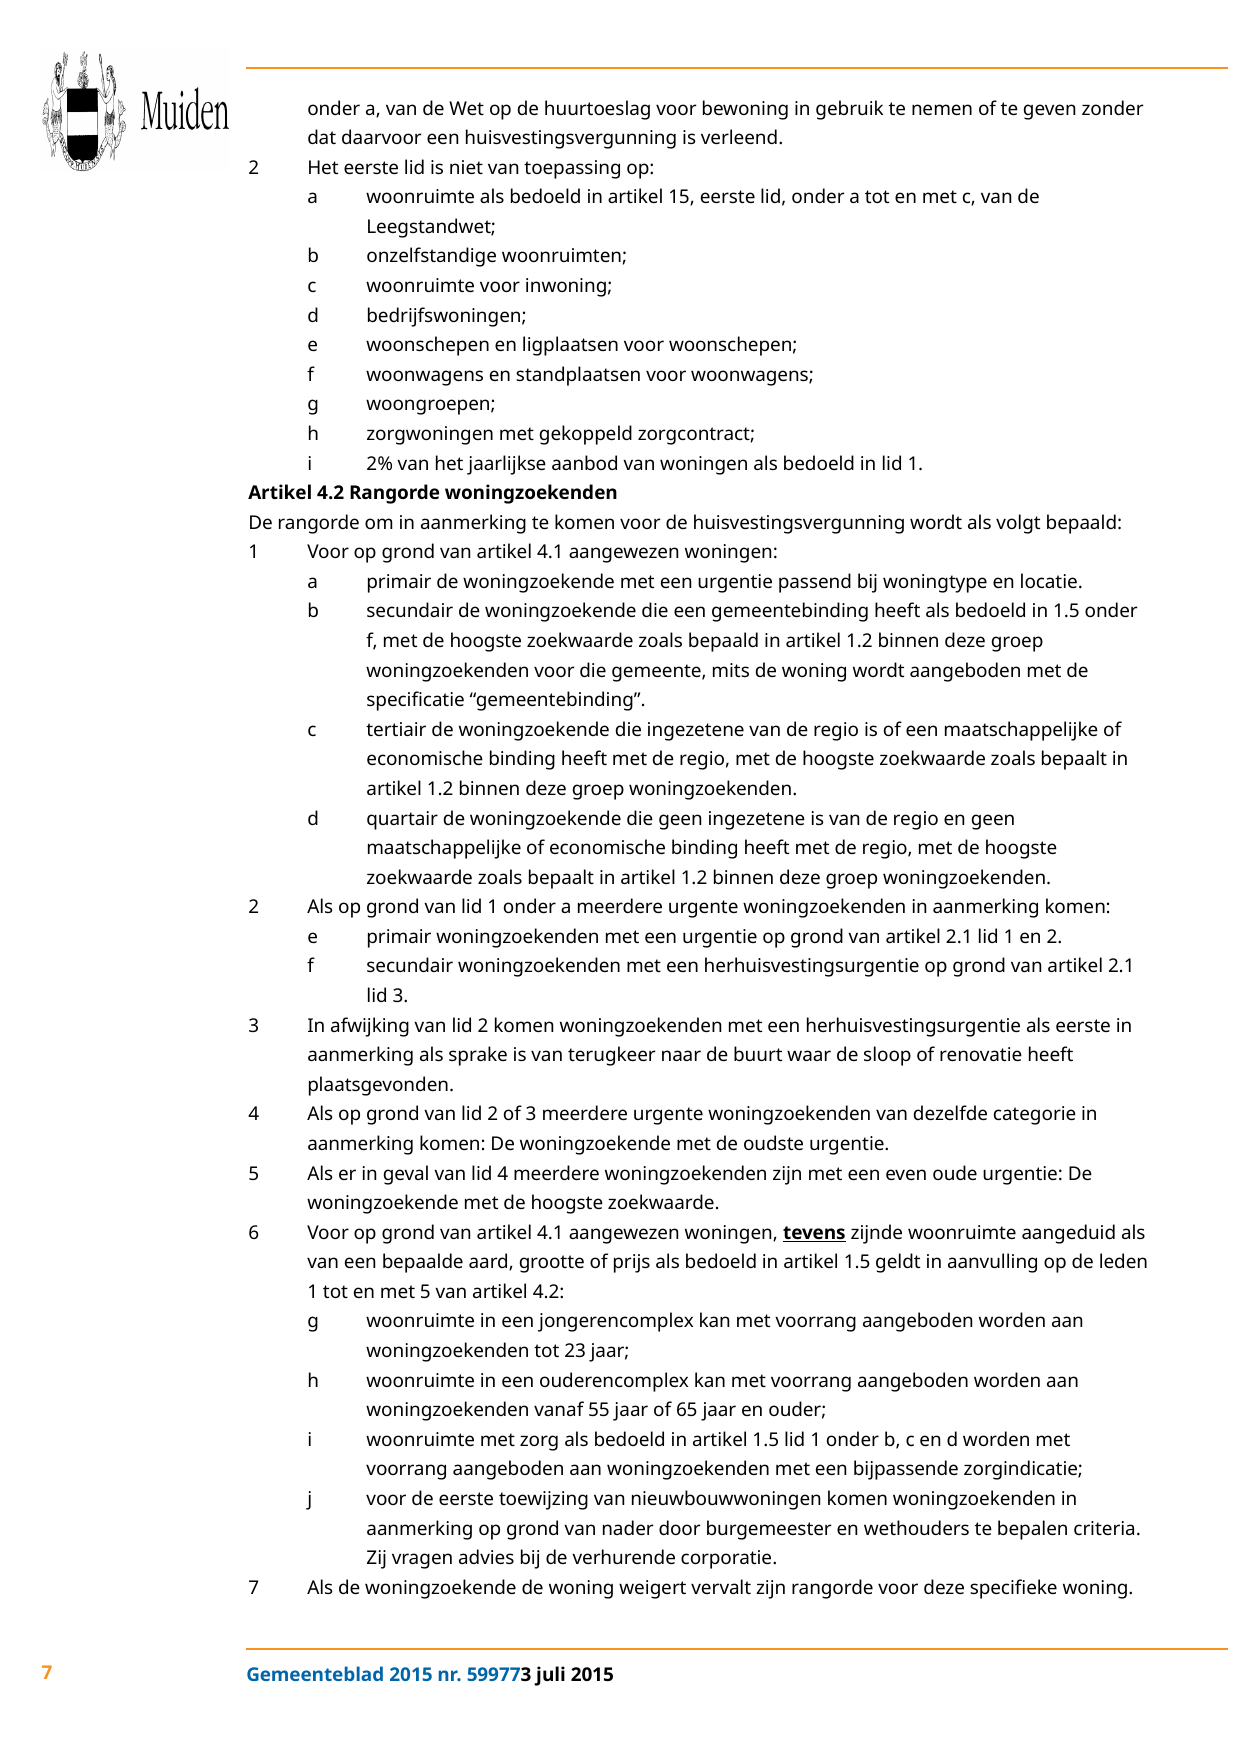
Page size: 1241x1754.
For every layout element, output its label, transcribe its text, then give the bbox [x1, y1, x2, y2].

picture [41, 47, 231, 172]
list woonruimte voor inwoning; [307, 272, 1152, 298]
text Artikel 4.2 Rangorde woningzoekenden [248, 479, 1152, 505]
list woonruimte in een jongerencomplex kan met voorrang aangeboden worden aan woningzoekenden tot 23 jaar; [307, 1308, 1152, 1363]
list Als er in geval van lid 4 meerdere woningzoekenden zijn met een even oude urgentie: De woningzoekende met de hoogste zoekwaarde. [248, 1160, 1152, 1215]
list quartair de woningzoekende die geen ingezetene is van de regio en geen maatschappelijke of economische binding heeft met de regio, met de hoogste zoekwaarde zoals bepaalt in artikel 1.2 binnen deze groep woningzoekenden. [307, 805, 1152, 890]
text De rangorde om in aanmerking te komen voor de huisvestingsvergunning wordt als volgt bepaald: [248, 509, 1152, 535]
list In afwijking van lid 2 komen woningzoekenden met een herhuisvestingsurgentie als eerste in aanmerking als sprake is van terugkeer naar de buurt waar de sloop of renovatie heeft plaatsgevonden. [248, 1012, 1152, 1097]
list secundair de woningzoekende die een gemeentebinding heeft als bedoeld in 1.5 onder f, met de hoogste zoekwaarde zoals bepaald in artikel 1.2 binnen deze groep woningzoekenden voor die gemeente, mits de woning wordt aangeboden met de specificatie “gemeentebinding”. [307, 598, 1152, 712]
list Als de woningzoekende de woning weigert vervalt zijn rangorde voor deze specifieke woning. [248, 1574, 1152, 1600]
list woonruimte in een ouderencomplex kan met voorrang aangeboden worden aan woningzoekenden vanaf 55 jaar of 65 jaar en ouder; [307, 1367, 1152, 1422]
list bedrijfswoningen; [307, 302, 1152, 328]
list woonwagens en standplaatsen voor woonwagens; [307, 361, 1152, 387]
list onzelfstandige woonruimten; [307, 243, 1152, 268]
list primair de woningzoekende met een urgentie passend bij woningtype en locatie. [307, 568, 1152, 594]
list tertiair de woningzoekende die ingezetene van de regio is of een maatschappelijke of economische binding heeft met de regio, met de hoogste zoekwaarde zoals bepaalt in artikel 1.2 binnen deze groep woningzoekenden. [307, 716, 1152, 801]
list voor de eerste toewijzing van nieuwbouwwoningen komen woningzoekenden in aanmerking op grond van nader door burgemeester en wethouders te bepalen criteria. Zij vragen advies bij de verhurende corporatie. [307, 1485, 1152, 1570]
list secundair woningzoekenden met een herhuisvestingsurgentie op grond van artikel 2.1 lid 3. [307, 953, 1152, 1008]
list Voor op grond van artikel 4.1 aangewezen woningen, tevens zijnde woonruimte aangeduid als van een bepaalde aard, grootte of prijs als bedoeld in artikel 1.5 geldt in aanvulling op de leden 1 tot en met 5 van artikel 4.2: [248, 1219, 1152, 1304]
list zorgwoningen met gekoppeld zorgcontract; [307, 420, 1152, 446]
list 2% van het jaarlijkse aanbod van woningen als bedoeld in lid 1. [307, 450, 1152, 476]
list Als op grond van lid 1 onder a meerdere urgente woningzoekenden in aanmerking komen: [248, 893, 1152, 919]
list primair woningzoekenden met een urgentie op grond van artikel 2.1 lid 1 en 2. [307, 923, 1152, 949]
list Het eerste lid is niet van toepassing op: [248, 154, 1152, 180]
list Voor op grond van artikel 4.1 aangewezen woningen: [248, 538, 1152, 564]
list woongroepen; [307, 391, 1152, 416]
list onder a, van de Wet op de huurtoeslag voor bewoning in gebruik te nemen of te geven zonder dat daarvoor een huisvestingsvergunning is verleend. [248, 95, 1152, 150]
list woonruimte als bedoeld in artikel 15, eerste lid, onder a tot en met c, van de Leegstandwet; [307, 183, 1152, 239]
list woonruimte met zorg als bedoeld in artikel 1.5 lid 1 onder b, c en d worden met voorrang aangeboden aan woningzoekenden met een bijpassende zorgindicatie; [307, 1426, 1152, 1481]
list Als op grond van lid 2 of 3 meerdere urgente woningzoekenden van dezelfde categorie in aanmerking komen: De woningzoekende met de oudste urgentie. [248, 1101, 1152, 1156]
list woonschepen en ligplaatsen voor woonschepen; [307, 331, 1152, 357]
